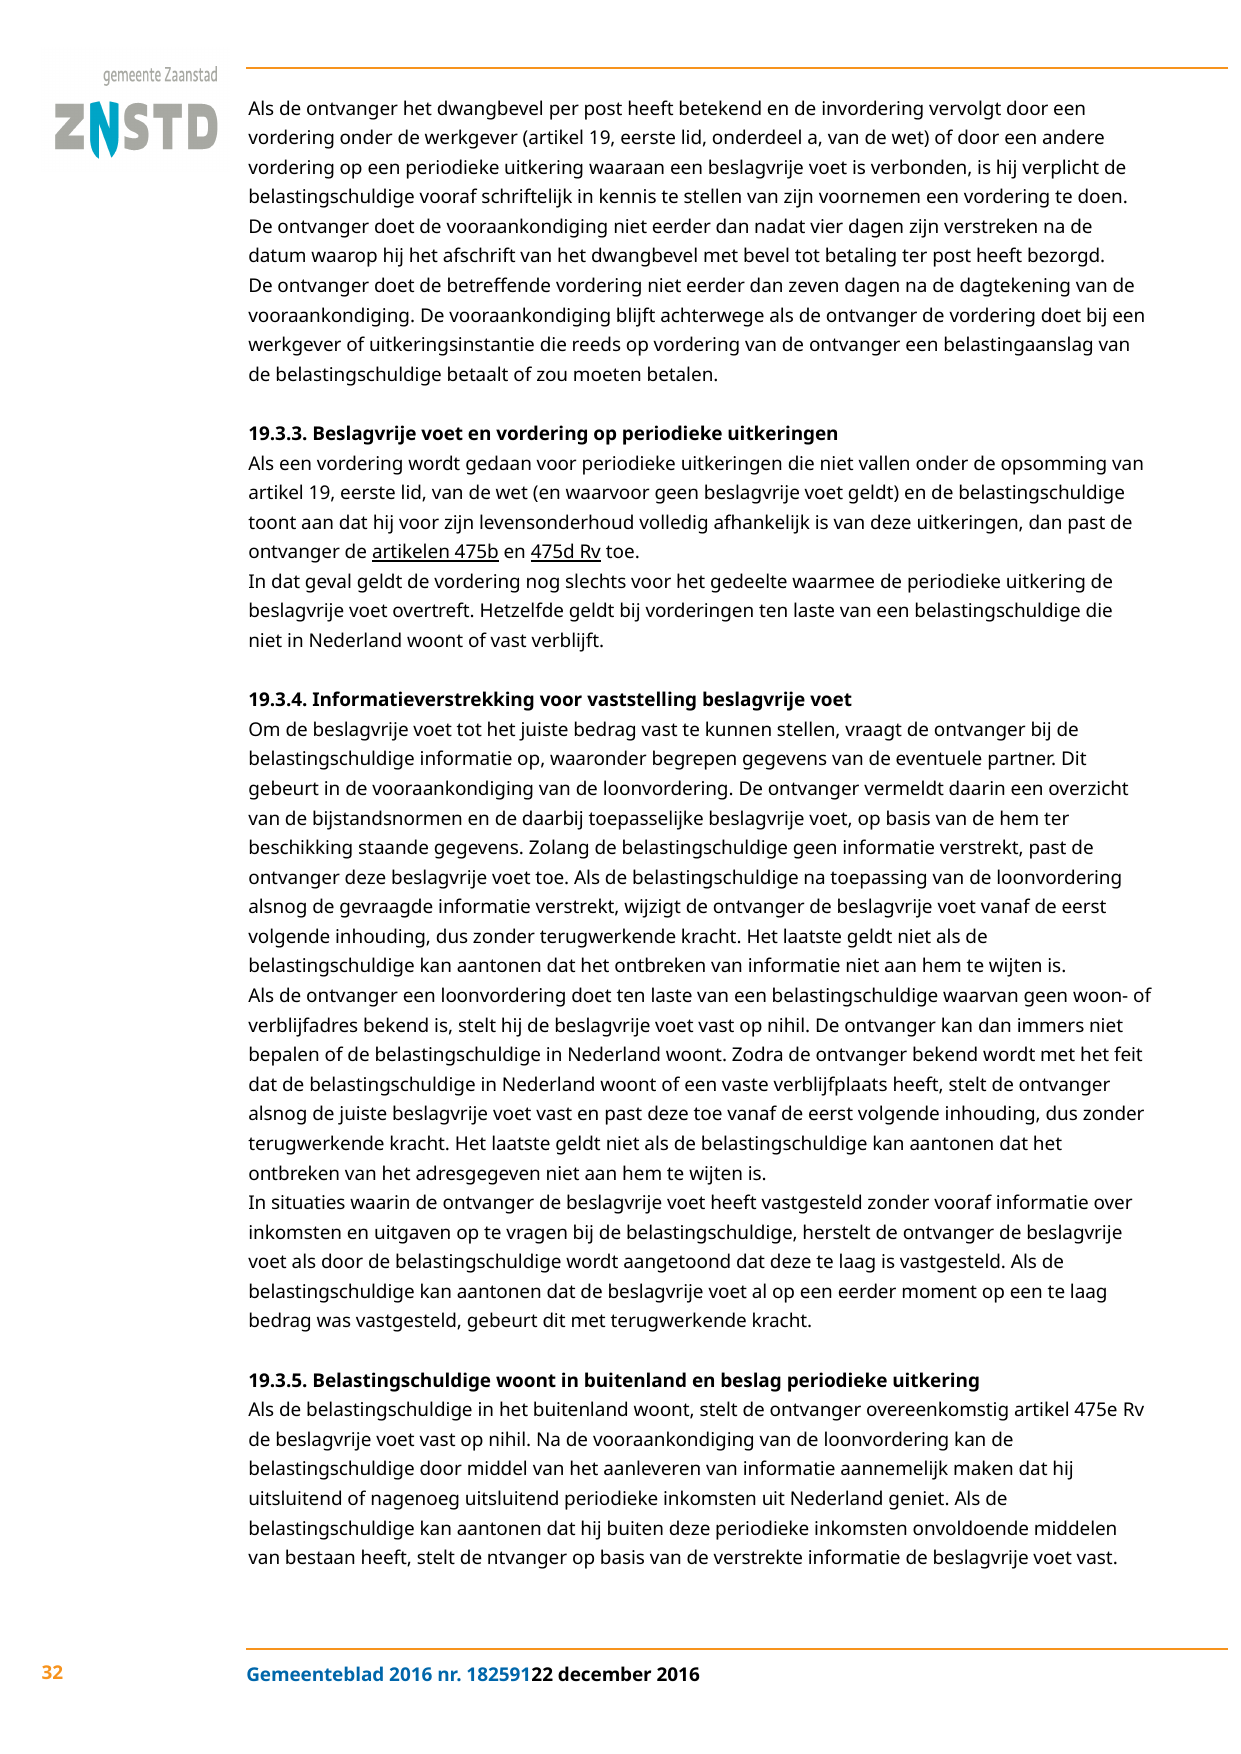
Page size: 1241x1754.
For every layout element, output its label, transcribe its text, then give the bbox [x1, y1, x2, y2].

text De ontvanger doet de vooraankondiging niet eerder dan nadat vier dagen zijn verstreken na de datum waarop hij het afschrift van het dwangbevel met bevel tot betaling ter post heeft bezorgd. [248, 213, 1152, 268]
text 19.3.4. Informatieverstrekking voor vaststelling beslagvrije voet [248, 686, 1152, 712]
text Als de ontvanger een loonvordering doet ten laste van een belastingschuldige waarvan geen woon- of verblijfadres bekend is, stelt hij de beslagvrije voet vast op nihil. De ontvanger kan dan immers niet bepalen of de belastingschuldige in Nederland woont. Zodra de ontvanger bekend wordt met het feit dat de belastingschuldige in Nederland woont of een vaste verblijfplaats heeft, stelt de ontvanger alsnog de juiste beslagvrije voet vast en past deze toe vanaf de eerst volgende inhouding, dus zonder terugwerkende kracht. Het laatste geldt niet als de belastingschuldige kan aantonen dat het ontbreken van het adresgegeven niet aan hem te wijten is. [248, 982, 1152, 1186]
text In dat geval geldt de vordering nog slechts voor het gedeelte waarmee de periodieke uitkering de beslagvrije voet overtreft. Hetzelfde geldt bij vorderingen ten laste van een belastingschuldige die niet in Nederland woont of vast verblijft. [248, 568, 1152, 653]
text Als de belastingschuldige in het buitenland woont, stelt de ontvanger overeenkomstig artikel 475e Rv de beslagvrije voet vast op nihil. Na de vooraankondiging van de loonvordering kan de belastingschuldige door middel van het aanleveren van informatie aannemelijk maken dat hij uitsluitend of nagenoeg uitsluitend periodieke inkomsten uit Nederland geniet. Als de belastingschuldige kan aantonen dat hij buiten deze periodieke inkomsten onvoldoende middelen van bestaan heeft, stelt de ntvanger op basis van de verstrekte informatie de beslagvrije voet vast. [248, 1396, 1152, 1570]
text Als de ontvanger het dwangbevel per post heeft betekend en de invordering vervolgt door een vordering onder de werkgever (artikel 19, eerste lid, onderdeel a, van de wet) of door een andere vordering op een periodieke uitkering waaraan een beslagvrije voet is verbonden, is hij verplicht de belastingschuldige vooraf schriftelijk in kennis te stellen van zijn voornemen een vordering te doen. [248, 95, 1152, 209]
text De ontvanger doet de betreffende vordering niet eerder dan zeven dagen na de dagtekening van de vooraankondiging. De vooraankondiging blijft achterwege als de ontvanger de vordering doet bij een werkgever of uitkeringsinstantie die reeds op vordering van de ontvanger een belastingaanslag van de belastingschuldige betaalt of zou moeten betalen. [248, 272, 1152, 387]
text In situaties waarin de ontvanger de beslagvrije voet heeft vastgesteld zonder vooraf informatie over inkomsten en uitgaven op te vragen bij de belastingschuldige, herstelt de ontvanger de beslagvrije voet als door de belastingschuldige wordt aangetoond dat deze te laag is vastgesteld. Als de belastingschuldige kan aantonen dat de beslagvrije voet al op een eerder moment op een te laag bedrag was vastgesteld, gebeurt dit met terugwerkende kracht. [248, 1189, 1152, 1333]
text 19.3.3. Beslagvrije voet en vordering op periodieke uitkeringen [248, 420, 1152, 446]
picture [41, 47, 231, 172]
text 19.3.5. Belastingschuldige woont in buitenland en beslag periodieke uitkering [248, 1367, 1152, 1393]
text Om de beslagvrije voet tot het juiste bedrag vast te kunnen stellen, vraagt de ontvanger bij de belastingschuldige informatie op, waaronder begrepen gegevens van de eventuele partner. Dit gebeurt in de vooraankondiging van de loonvordering. De ontvanger vermeldt daarin een overzicht van de bijstandsnormen en de daarbij toepasselijke beslagvrije voet, op basis van de hem ter beschikking staande gegevens. Zolang de belastingschuldige geen informatie verstrekt, past de ontvanger deze beslagvrije voet toe. Als de belastingschuldige na toepassing van de loonvordering alsnog de gevraagde informatie verstrekt, wijzigt de ontvanger de beslagvrije voet vanaf de eerst volgende inhouding, dus zonder terugwerkende kracht. Het laatste geldt niet als de belastingschuldige kan aantonen dat het ontbreken van informatie niet aan hem te wijten is. [248, 716, 1152, 978]
text Als een vordering wordt gedaan voor periodieke uitkeringen die niet vallen onder de opsomming van artikel 19, eerste lid, van de wet (en waarvoor geen beslagvrije voet geldt) en de belastingschuldige toont aan dat hij voor zijn levensonderhoud volledig afhankelijk is van deze uitkeringen, dan past de ontvanger de artikelen 475b en 475d Rv toe. [248, 450, 1152, 564]
